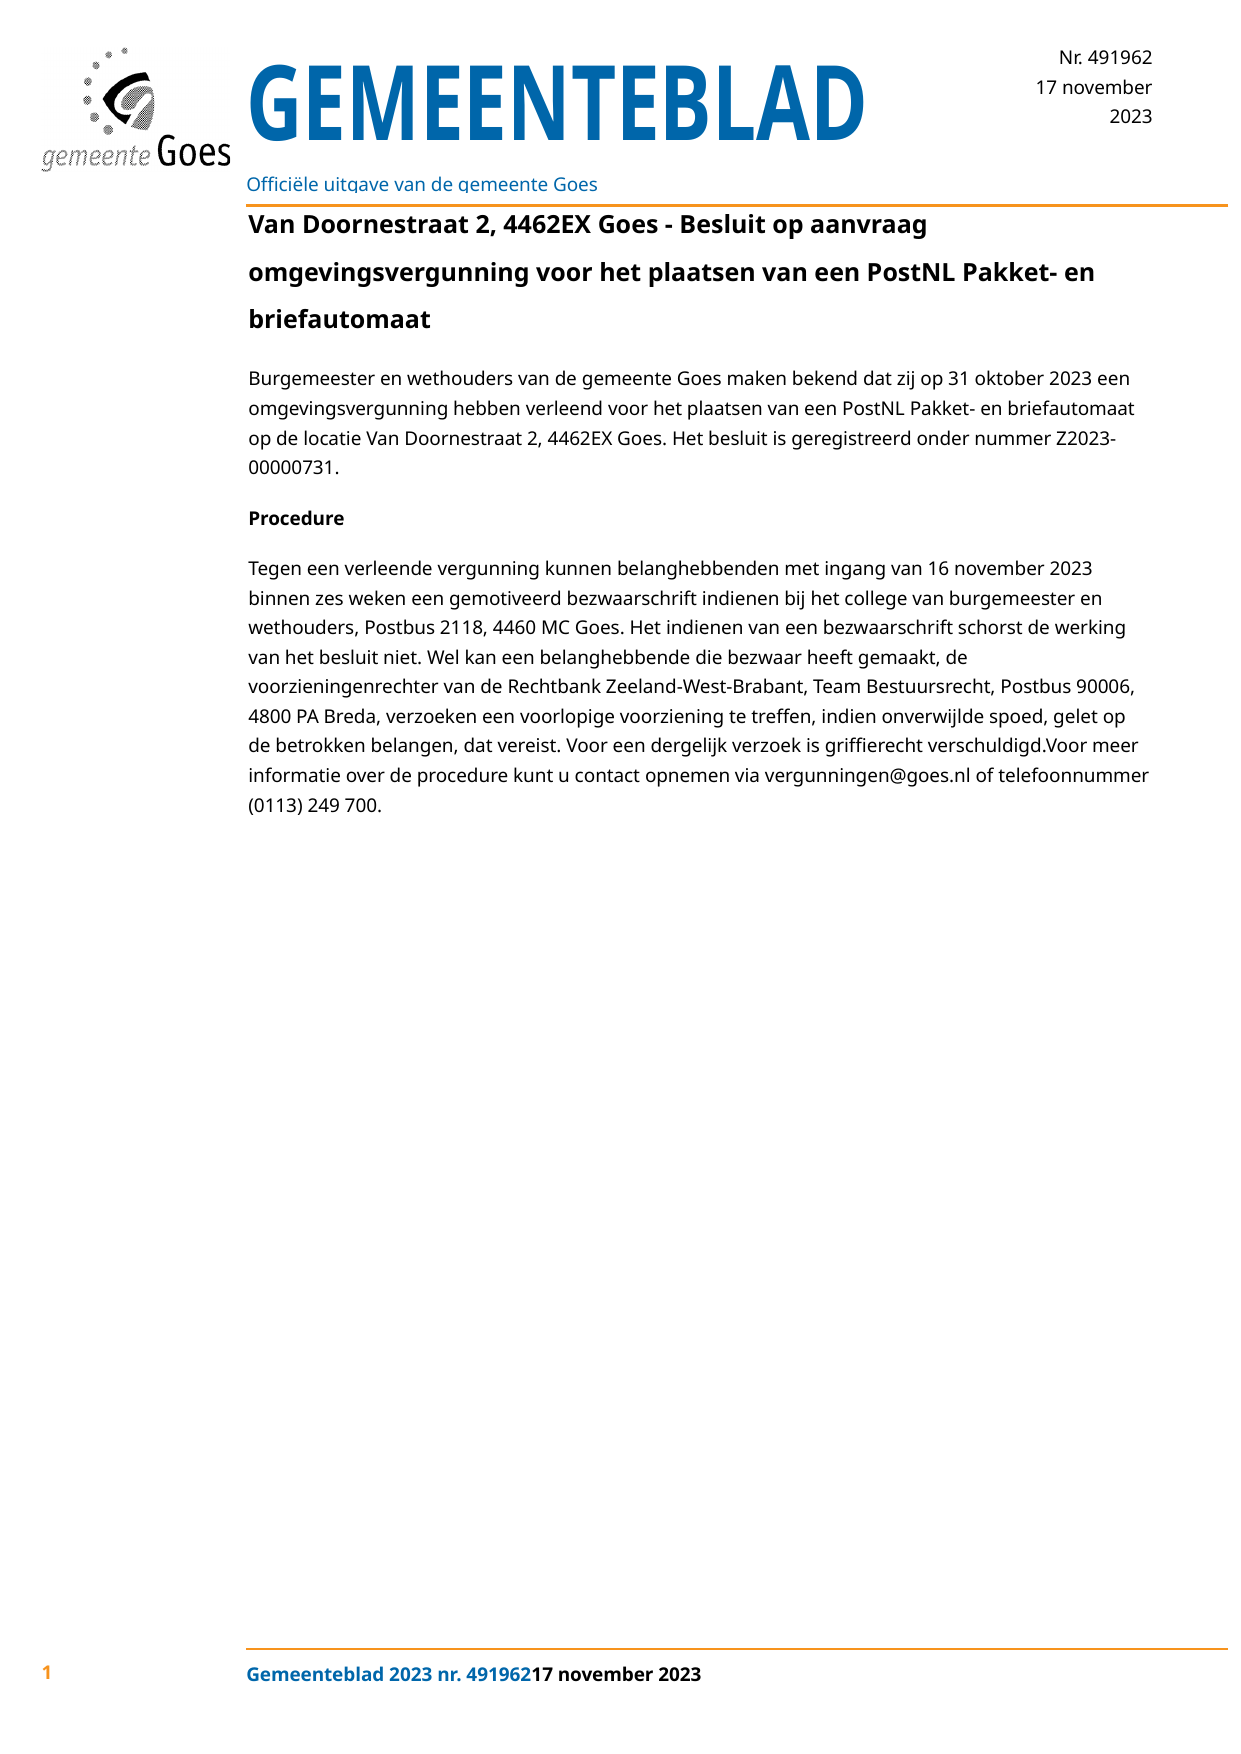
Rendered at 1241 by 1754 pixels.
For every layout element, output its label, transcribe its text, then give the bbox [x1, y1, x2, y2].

text Tegen een verleende vergunning kunnen belanghebbenden met ingang van 16 november 2023 binnen zes weken een gemotiveerd bezwaarschrift indienen bij het college van burgemeester en wethouders, Postbus 2118, 4460 MC Goes. Het indienen van een bezwaarschrift schorst de werking van het besluit niet. Wel kan een belanghebbende die bezwaar heeft gemaakt, de voorzieningenrechter van de Rechtbank Zeeland-West-Brabant, Team Bestuursrecht, Postbus 90006, 4800 PA Breda, verzoeken een voorlopige voorziening te treffen, indien onverwijlde spoed, gelet op de betrokken belangen, dat vereist. Voor een dergelijk verzoek is griffierecht verschuldigd.Voor meer informatie over de procedure kunt u contact opnemen via vergunningen@goes.nl of telefoonnummer (0113) 249 700. [248, 555, 1152, 817]
text Van Doornestraat 2, 4462EX Goes - Besluit op aanvraag omgevingsvergunning voor het plaatsen van een PostNL Pakket- en briefautomaat [248, 207, 1152, 336]
picture [41, 47, 231, 172]
text Burgemeester en wethouders van de gemeente Goes maken bekend dat zij op 31 oktober 2023 een omgevingsvergunning hebben verleend voor het plaatsen van een PostNL Pakket- en briefautomaat op de locatie Van Doornestraat 2, 4462EX Goes. Het besluit is geregistreerd onder nummer Z2023-00000731. [248, 366, 1152, 480]
text Procedure [248, 505, 1152, 530]
